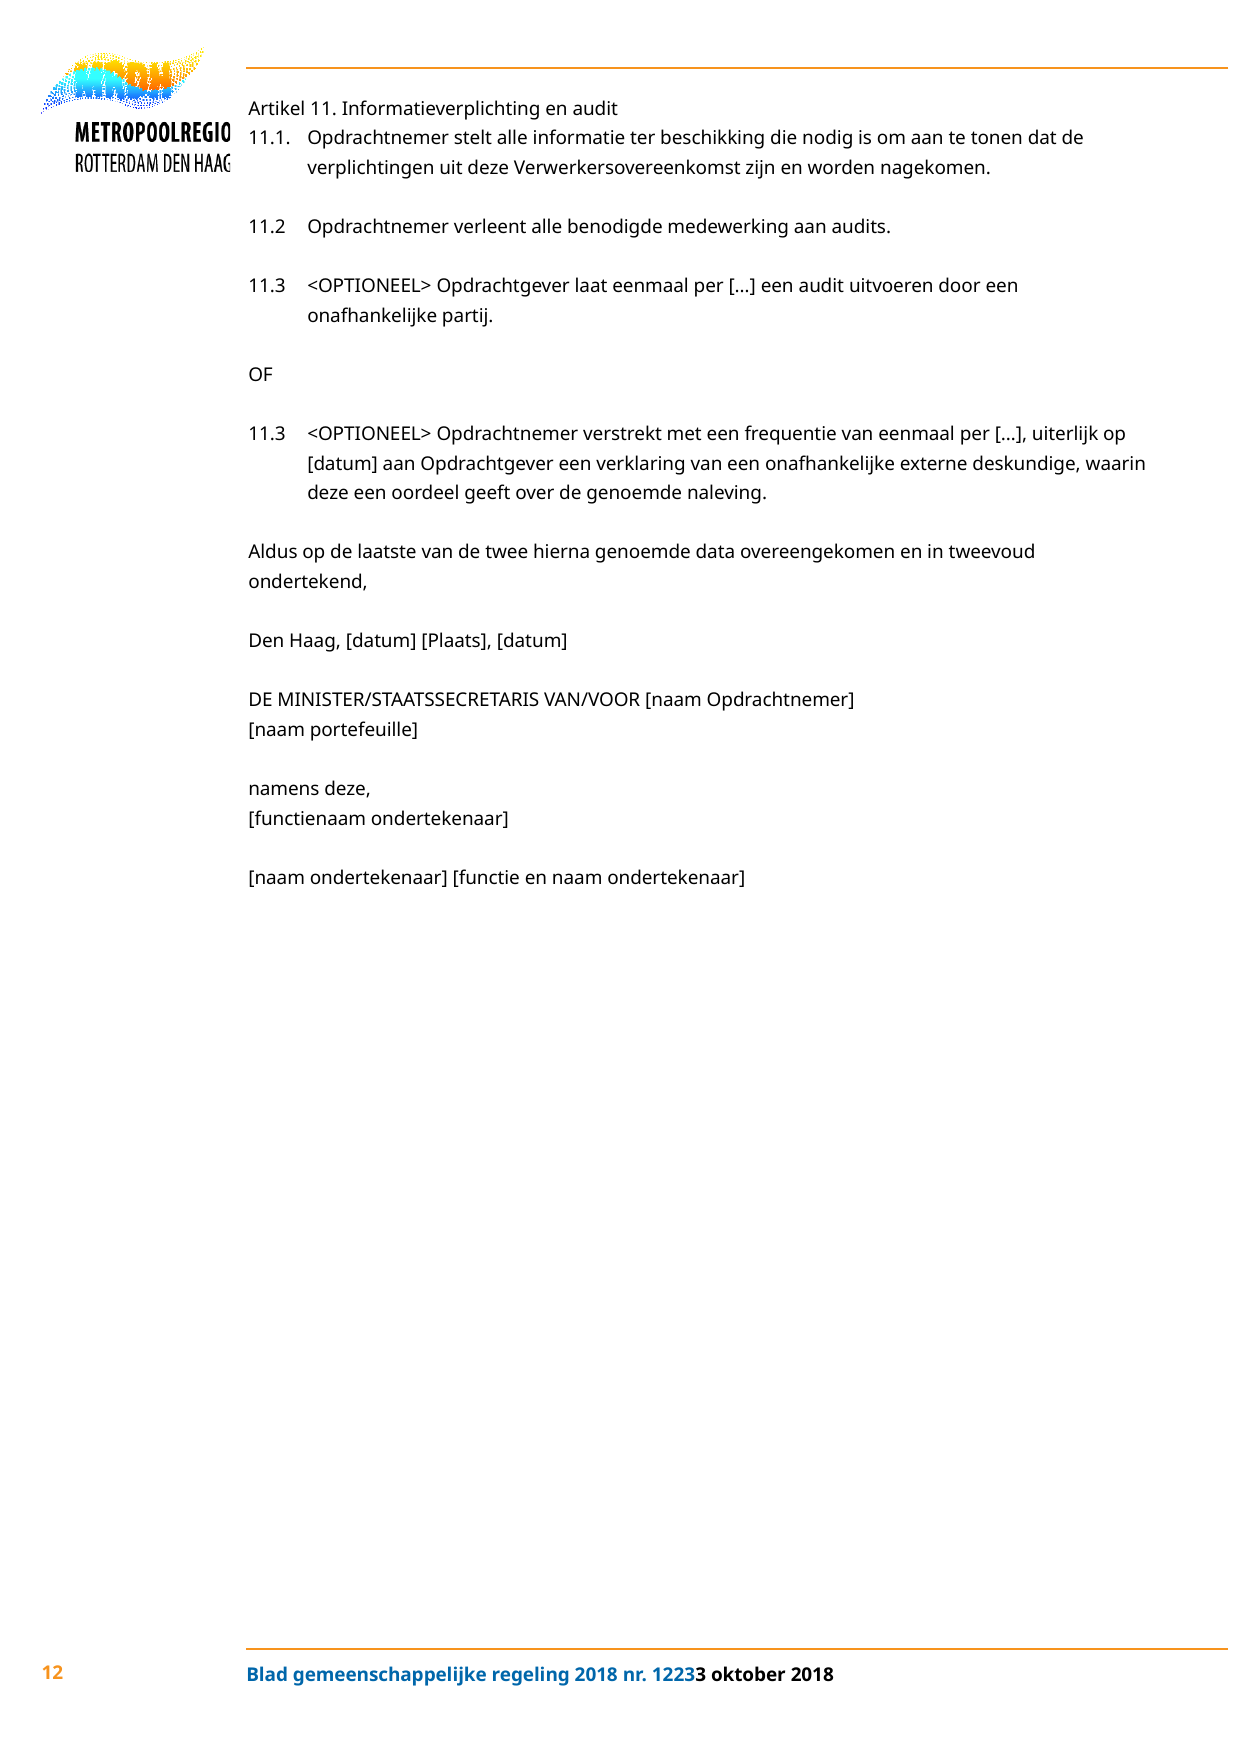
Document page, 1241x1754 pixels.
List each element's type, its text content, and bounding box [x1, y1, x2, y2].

text OF [248, 361, 1152, 387]
text Artikel 11. Informatieverplichting en audit [248, 95, 1152, 121]
list Opdrachtnemer stelt alle informatie ter beschikking die nodig is om aan te tonen dat de verplichtingen uit deze Verwerkersovereenkomst zijn en worden nagekomen. [248, 124, 1152, 180]
list <OPTIONEEL> Opdrachtgever laat eenmaal per […] een audit uitvoeren door een onafhankelijke partij. [248, 272, 1152, 328]
text [naam ondertekenaar] [functie en naam ondertekenaar] [248, 864, 1152, 890]
text [functienaam ondertekenaar] [248, 805, 1152, 831]
text Aldus op de laatste van de twee hierna genoemde data overeengekomen en in tweevoud ondertekend, [248, 538, 1152, 594]
text DE MINISTER/STAATSSECRETARIS VAN/VOOR [naam Opdrachtnemer] [248, 686, 1152, 712]
text Den Haag, [datum] [Plaats], [datum] [248, 627, 1152, 653]
picture [41, 47, 231, 172]
list <OPTIONEEL> Opdrachtnemer verstrekt met een frequentie van eenmaal per […], uiterlijk op [datum] aan Opdrachtgever een verklaring van een onafhankelijke externe deskundige, waarin deze een oordeel geeft over de genoemde naleving. [248, 420, 1152, 505]
text [naam portefeuille] [248, 716, 1152, 742]
list Opdrachtnemer verleent alle benodigde medewerking aan audits. [248, 213, 1152, 239]
text namens deze, [248, 775, 1152, 801]
